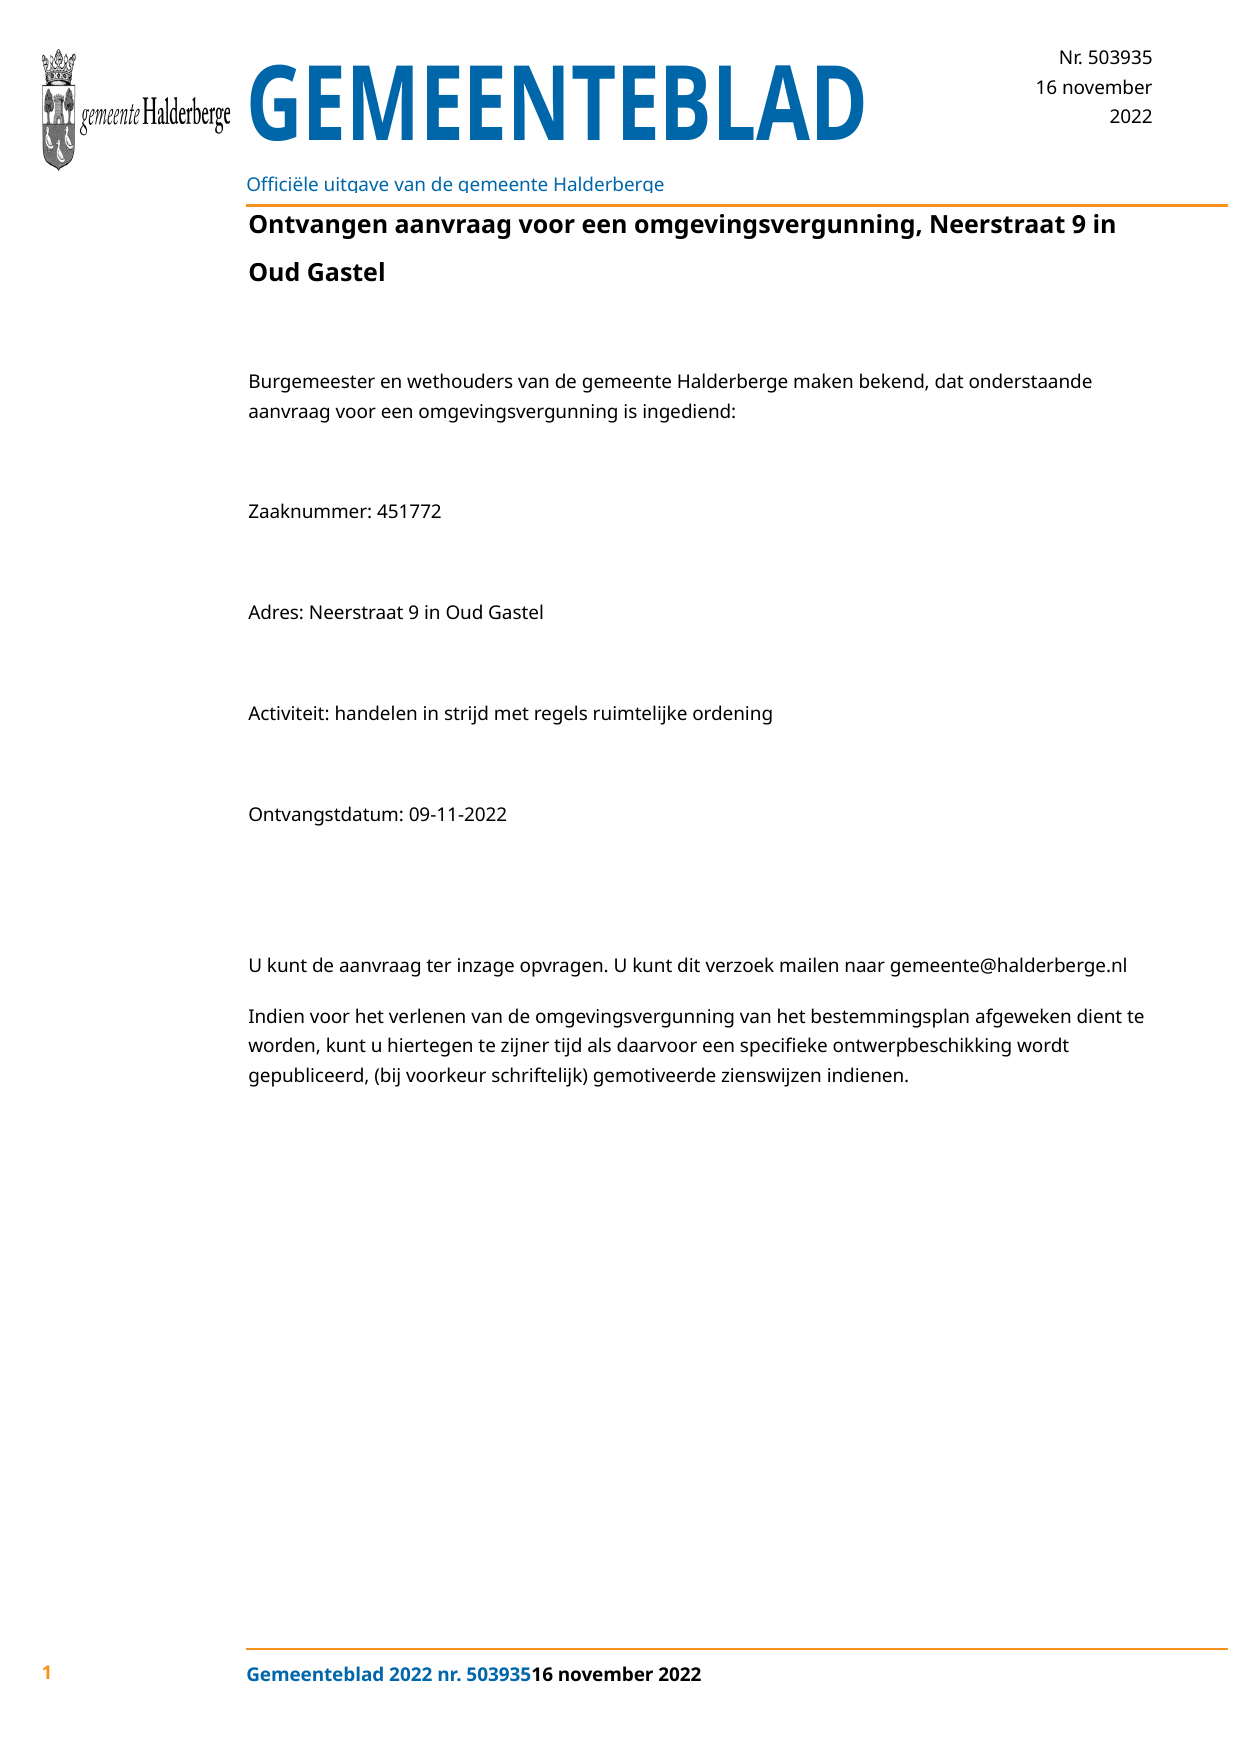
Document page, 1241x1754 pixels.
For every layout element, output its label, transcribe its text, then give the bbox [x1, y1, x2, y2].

text Ontvangen aanvraag voor een omgevingsvergunning, Neerstraat 9 in Oud Gastel [248, 207, 1152, 288]
text Ontvangstdatum: 09-11-2022 [248, 801, 1152, 827]
text Burgemeester en wethouders van de gemeente Halderberge maken bekend, dat onderstaande aanvraag voor een omgevingsvergunning is ingediend: [248, 368, 1152, 424]
text U kunt de aanvraag ter inzage opvragen. U kunt dit verzoek mailen naar gemeente@halderberge.nl [248, 952, 1152, 978]
text Zaaknummer: 451772 [248, 499, 1152, 524]
text Indien voor het verlenen van de omgevingsvergunning van het bestemmingsplan afgeweken dient te worden, kunt u hiertegen te zijner tijd als daarvoor een specifieke ontwerpbeschikking wordt gepubliceerd, (bij voorkeur schriftelijk) gemotiveerde zienswijzen indienen. [248, 1003, 1152, 1088]
text Adres: Neerstraat 9 in Oud Gastel [248, 599, 1152, 625]
picture [41, 47, 231, 172]
text Activiteit: handelen in strijd met regels ruimtelijke ordening [248, 700, 1152, 726]
